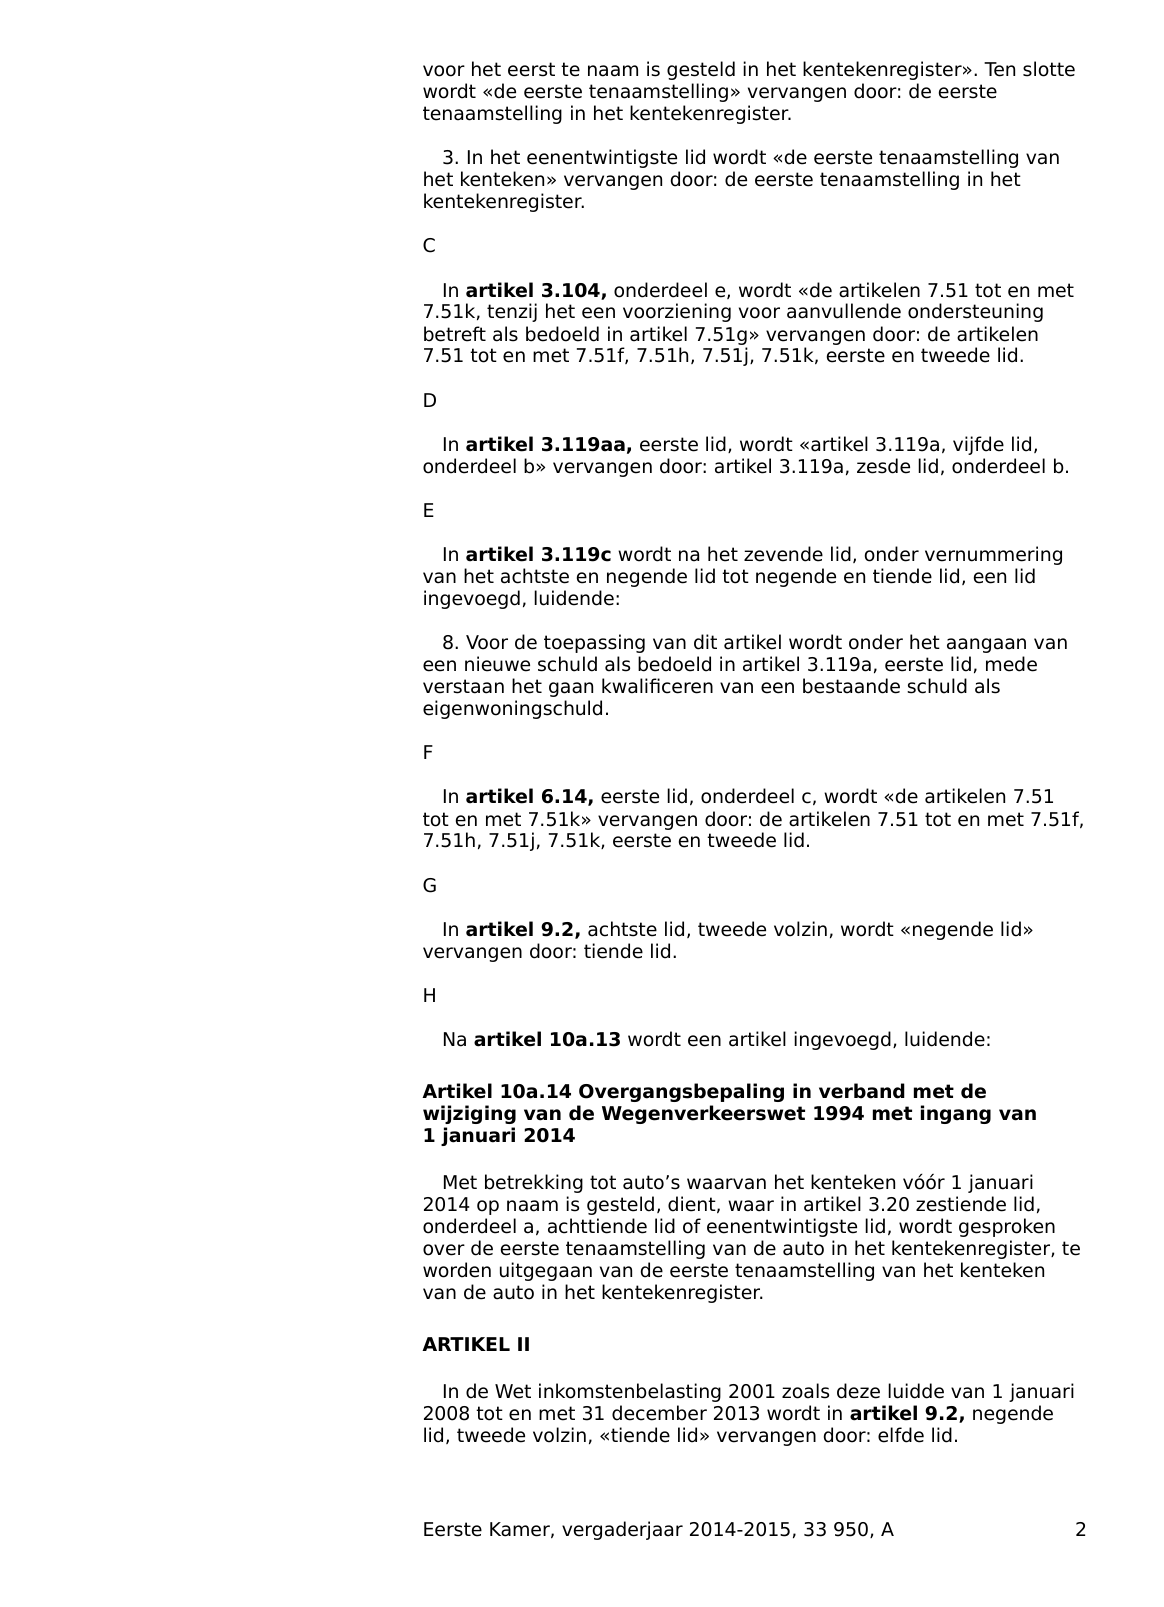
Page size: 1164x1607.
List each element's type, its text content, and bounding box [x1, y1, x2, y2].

text E [422, 500, 1087, 522]
text In artikel 6.14, eerste lid, onderdeel c, wordt «de artikelen 7.51 tot en met 7.51k» vervangen door: de artikelen 7.51 tot en met 7.51f, 7.51h, 7.51j, 7.51k, eerste en tweede lid. [422, 786, 1087, 852]
text C [422, 235, 1087, 257]
subtitle ARTIKEL II [422, 1334, 1087, 1356]
text 3. In het eenentwintigste lid wordt «de eerste tenaamstelling van het kenteken» vervangen door: de eerste tenaamstelling in het kentekenregister. [422, 147, 1087, 213]
text Na artikel 10a.13 wordt een artikel ingevoegd, luidende: [422, 1029, 1087, 1051]
text 8. Voor de toepassing van dit artikel wordt onder het aangaan van een nieuwe schuld als bedoeld in artikel 3.119a, eerste lid, mede verstaan het gaan kwalificeren van een bestaande schuld als eigenwoningschuld. [422, 632, 1087, 720]
text In artikel 3.119c wordt na het zevende lid, onder vernummering van het achtste en negende lid tot negende en tiende lid, een lid ingevoegd, luidende: [422, 544, 1087, 610]
text voor het eerst te naam is gesteld in het kentekenregister». Ten slotte wordt «de eerste tenaamstelling» vervangen door: de eerste tenaamstelling in het kentekenregister. [422, 59, 1087, 125]
text In artikel 9.2, achtste lid, tweede volzin, wordt «negende lid» vervangen door: tiende lid. [422, 919, 1087, 963]
text H [422, 985, 1087, 1007]
text F [422, 742, 1087, 764]
subtitle Artikel 10a.14 Overgangsbepaling in verband met de wijziging van de Wegenverkeerswet 1994 met ingang van 1 januari 2014 [422, 1081, 1087, 1147]
text In artikel 3.104, onderdeel e, wordt «de artikelen 7.51 tot en met 7.51k, tenzij het een voorziening voor aanvullende ondersteuning betreft als bedoeld in artikel 7.51g» vervangen door: de artikelen 7.51 tot en met 7.51f, 7.51h, 7.51j, 7.51k, eerste en tweede lid. [422, 279, 1087, 367]
text G [422, 874, 1087, 897]
text In de Wet inkomstenbelasting 2001 zoals deze luidde van 1 januari 2008 tot en met 31 december 2013 wordt in artikel 9.2, negende lid, tweede volzin, «tiende lid» vervangen door: elfde lid. [422, 1381, 1087, 1447]
text Met betrekking tot auto’s waarvan het kenteken vóór 1 januari 2014 op naam is gesteld, dient, waar in artikel 3.20 zestiende lid, onderdeel a, achttiende lid of eenentwintigste lid, wordt gesproken over de eerste tenaamstelling van de auto in het kentekenregister, te worden uitgegaan van de eerste tenaamstelling van het kenteken van de auto in het kentekenregister. [422, 1172, 1087, 1304]
text D [422, 389, 1087, 412]
text In artikel 3.119aa, eerste lid, wordt «artikel 3.119a, vijfde lid, onderdeel b» vervangen door: artikel 3.119a, zesde lid, onderdeel b. [422, 434, 1087, 478]
